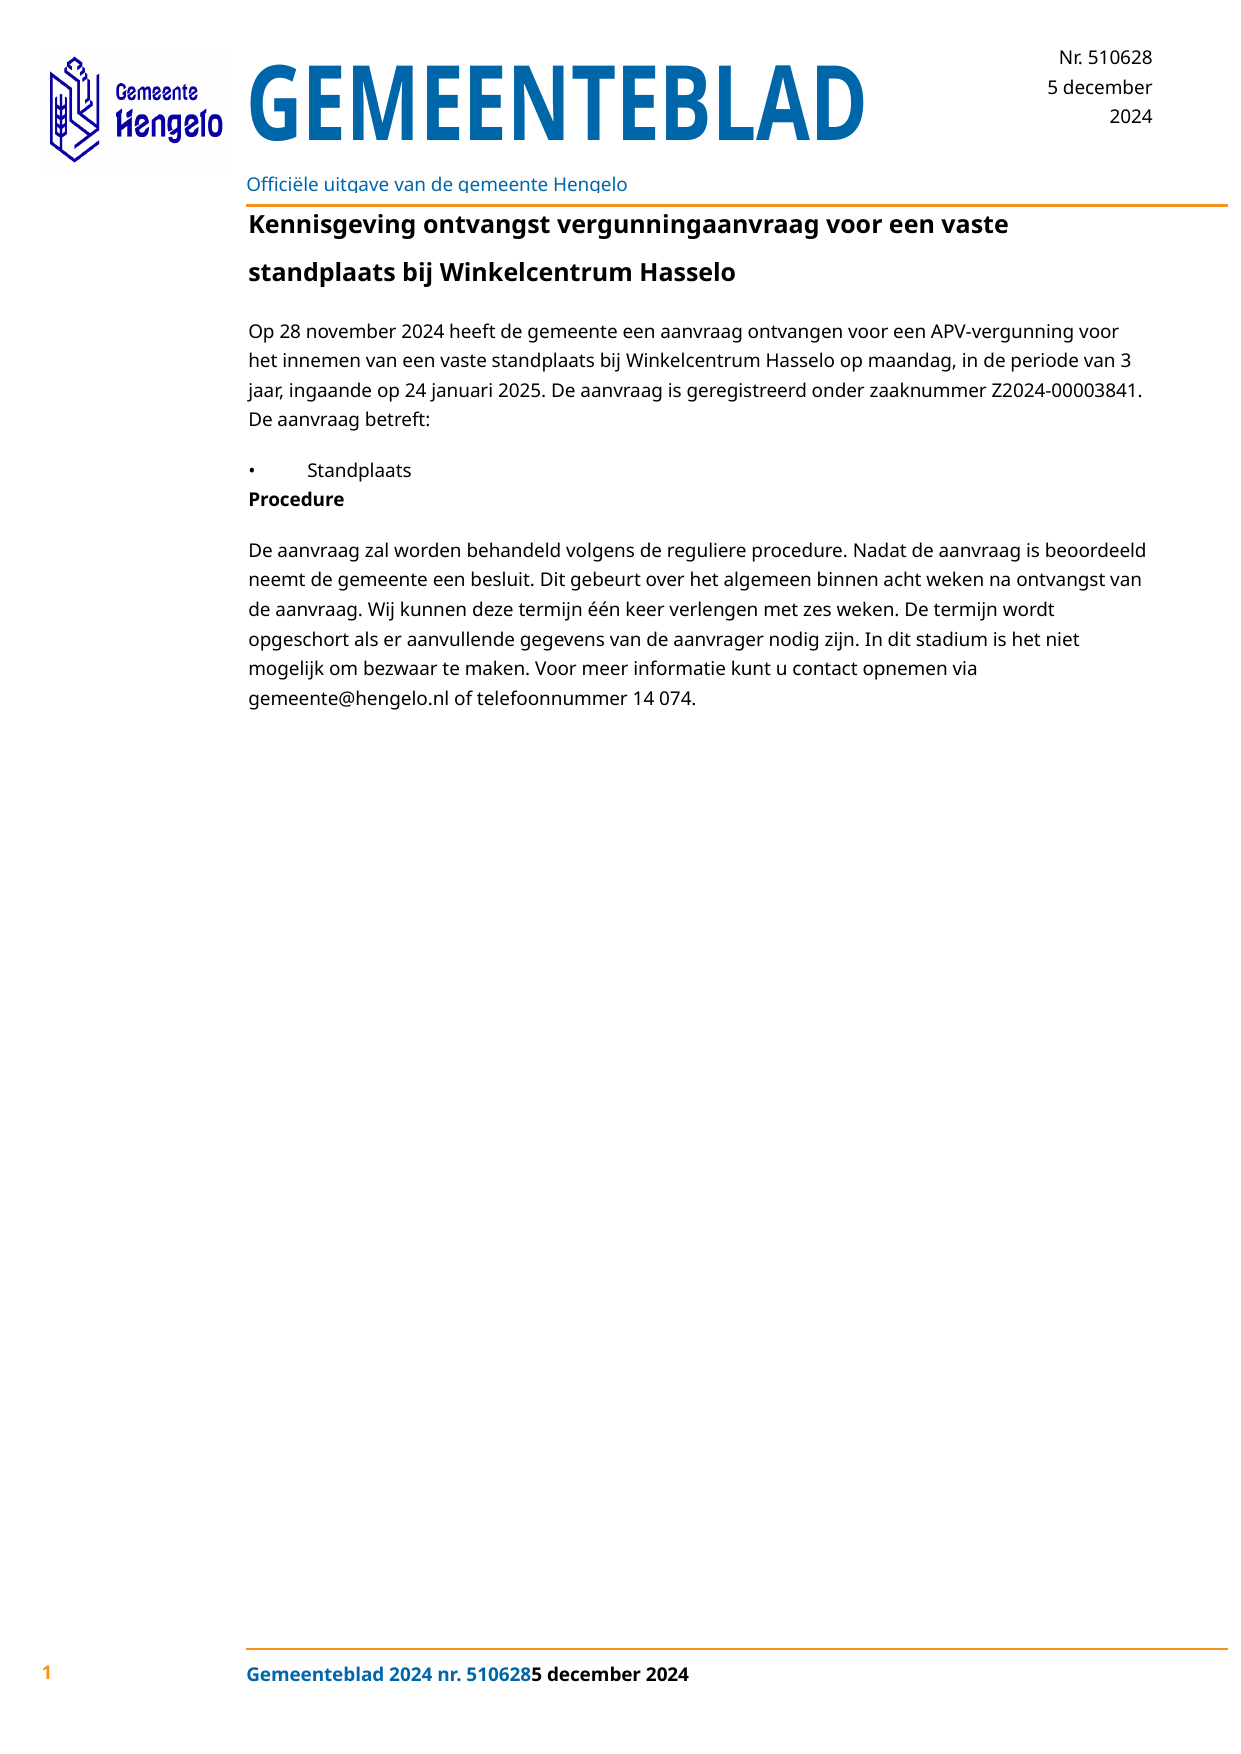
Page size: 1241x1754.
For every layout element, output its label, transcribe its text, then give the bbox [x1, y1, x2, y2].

text Kennisgeving ontvangst vergunningaanvraag voor een vaste standplaats bij Winkelcentrum Hasselo [248, 207, 1152, 288]
picture [41, 47, 231, 172]
text De aanvraag zal worden behandeld volgens de reguliere procedure. Nadat de aanvraag is beoordeeld neemt de gemeente een besluit. Dit gebeurt over het algemeen binnen acht weken na ontvangst van de aanvraag. Wij kunnen deze termijn één keer verlengen met zes weken. De termijn wordt opgeschort als er aanvullende gegevens van de aanvrager nodig zijn. In dit stadium is het niet mogelijk om bezwaar te maken. Voor meer informatie kunt u contact opnemen via gemeente@hengelo.nl of telefoonnummer 14 074. [248, 537, 1152, 711]
text Procedure [248, 487, 1152, 512]
list Standplaats [248, 457, 1152, 483]
text Op 28 november 2024 heeft de gemeente een aanvraag ontvangen voor een APV-vergunning voor het innemen van een vaste standplaats bij Winkelcentrum Hasselo op maandag, in de periode van 3 jaar, ingaande op 24 januari 2025. De aanvraag is geregistreerd onder zaaknummer Z2024-00003841. De aanvraag betreft: [248, 318, 1152, 432]
